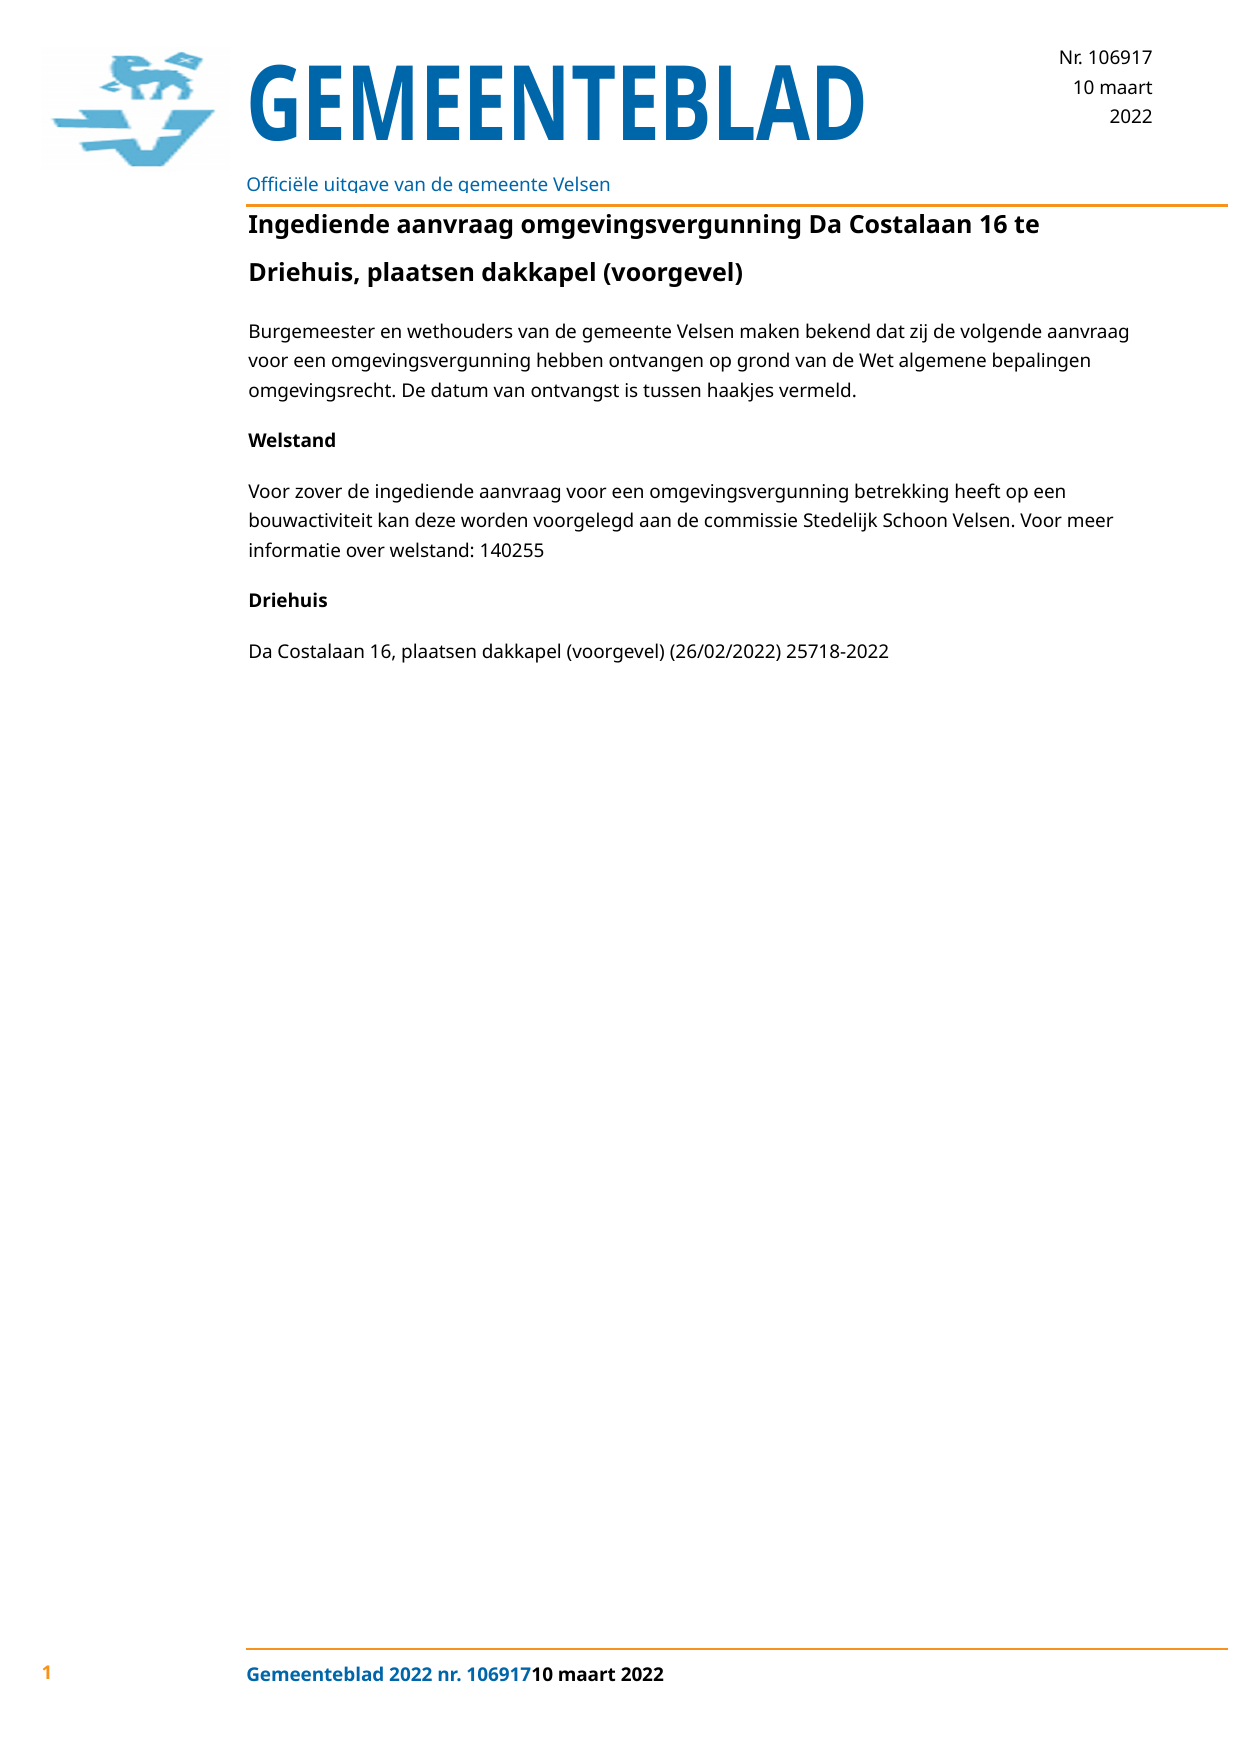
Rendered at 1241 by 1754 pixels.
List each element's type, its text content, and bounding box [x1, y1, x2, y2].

picture [41, 47, 231, 172]
text Ingediende aanvraag omgevingsvergunning Da Costalaan 16 te Driehuis, plaatsen dakkapel (voorgevel) [248, 207, 1152, 288]
text Da Costalaan 16, plaatsen dakkapel (voorgevel) (26/02/2022) 25718-2022 [248, 638, 1152, 664]
text Voor zover de ingediende aanvraag voor een omgevingsvergunning betrekking heeft op een bouwactiviteit kan deze worden voorgelegd aan de commissie Stedelijk Schoon Velsen. Voor meer informatie over welstand: 140255 [248, 478, 1152, 563]
text Burgemeester en wethouders van de gemeente Velsen maken bekend dat zij de volgende aanvraag voor een omgevingsvergunning hebben ontvangen op grond van de Wet algemene bepalingen omgevingsrecht. De datum van ontvangst is tussen haakjes vermeld. [248, 318, 1152, 403]
text Welstand [248, 427, 1152, 453]
text Driehuis [248, 587, 1152, 613]
